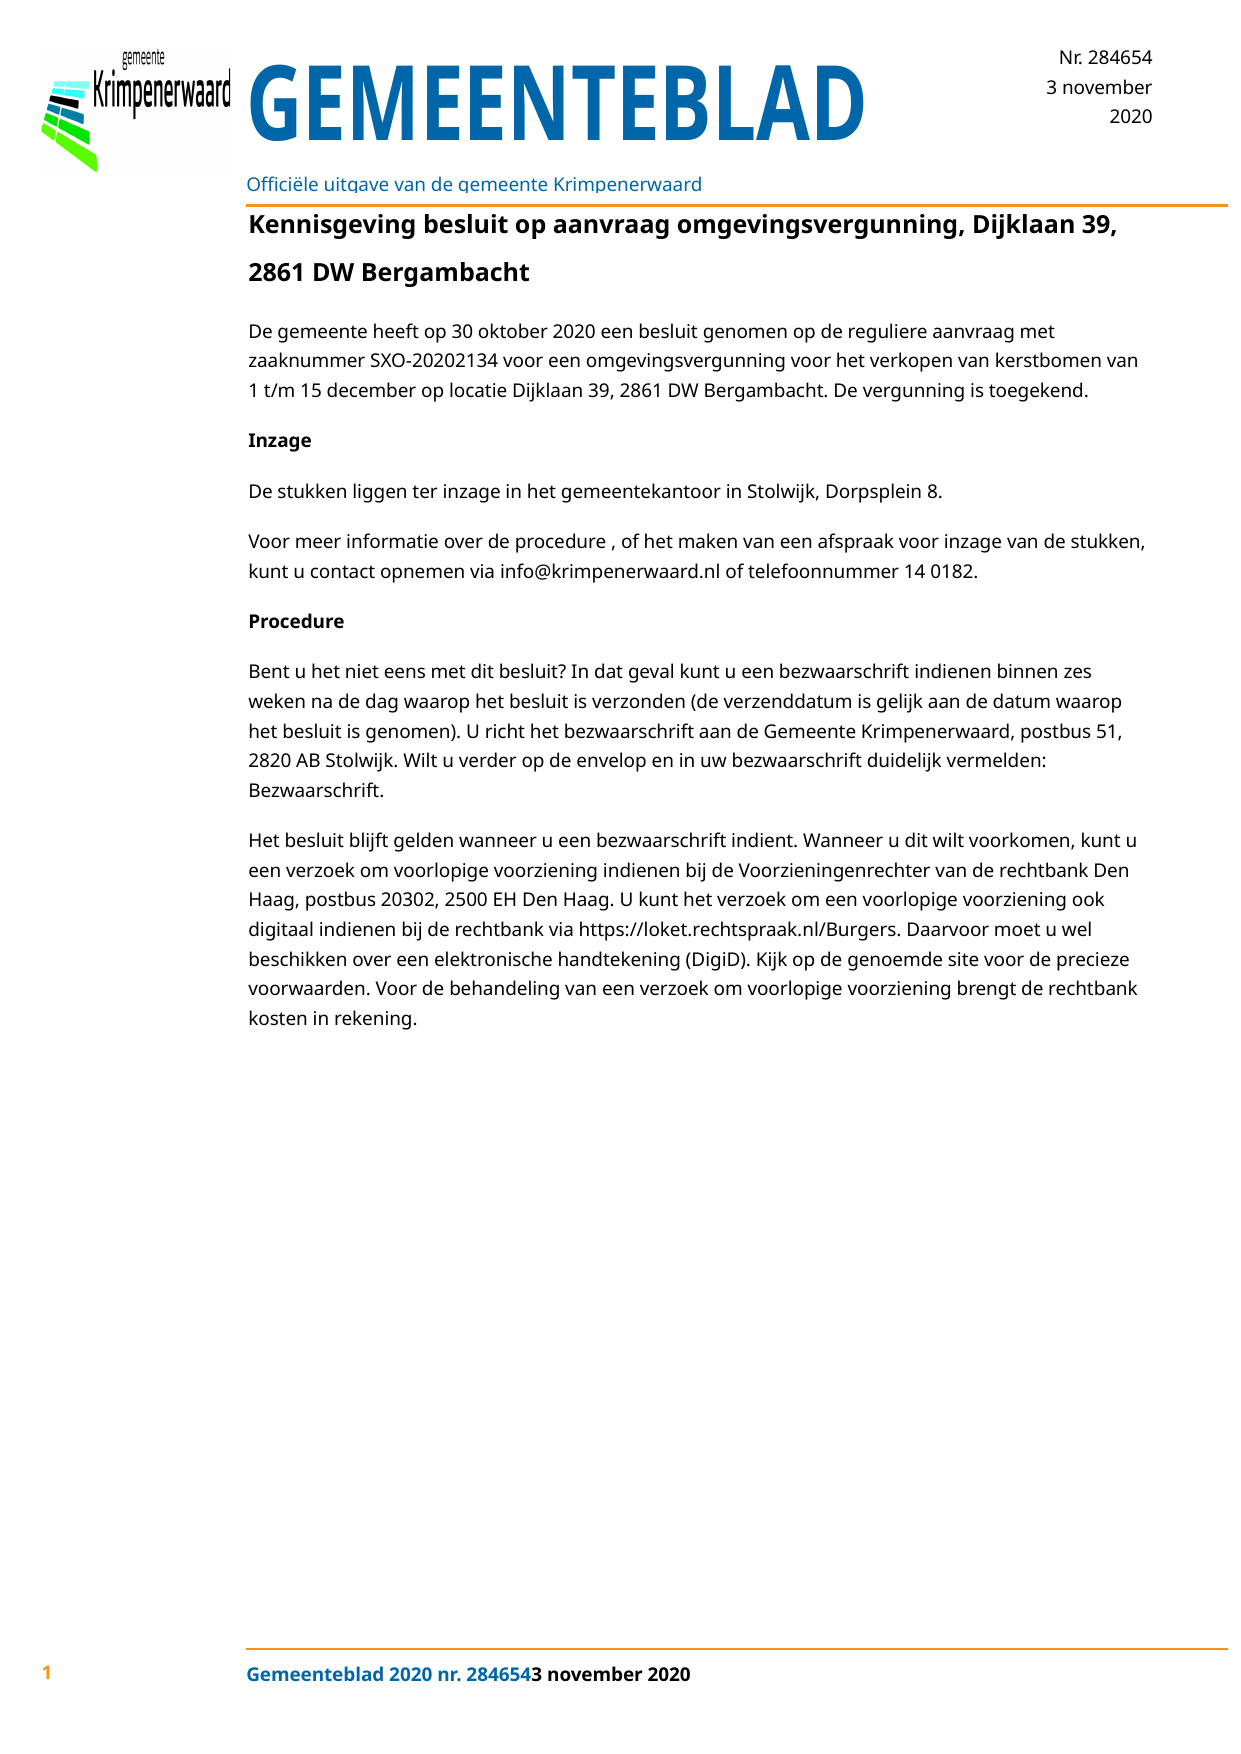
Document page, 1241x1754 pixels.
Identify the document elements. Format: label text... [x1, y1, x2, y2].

text Het besluit blijft gelden wanneer u een bezwaarschrift indient. Wanneer u dit wilt voorkomen, kunt u een verzoek om voorlopige voorziening indienen bij de Voorzieningenrechter van de rechtbank Den Haag, postbus 20302, 2500 EH Den Haag. U kunt het verzoek om een voorlopige voorziening ook digitaal indienen bij de rechtbank via https://loket.rechtspraak.nl/Burgers. Daarvoor moet u wel beschikken over een elektronische handtekening (DigiD). Kijk op de genoemde site voor de precieze voorwaarden. Voor de behandeling van een verzoek om voorlopige voorziening brengt de rechtbank kosten in rekening. [248, 827, 1152, 1031]
text Bent u het niet eens met dit besluit? In dat geval kunt u een bezwaarschrift indienen binnen zes weken na de dag waarop het besluit is verzonden (de verzenddatum is gelijk aan de datum waarop het besluit is genomen). U richt het bezwaarschrift aan de Gemeente Krimpenerwaard, postbus 51, 2820 AB Stolwijk. Wilt u verder op de envelop en in uw bezwaarschrift duidelijk vermelden: Bezwaarschrift. [248, 659, 1152, 803]
picture [41, 47, 231, 172]
text De gemeente heeft op 30 oktober 2020 een besluit genomen op de reguliere aanvraag met zaaknummer SXO-20202134 voor een omgevingsvergunning voor het verkopen van kerstbomen van 1 t/m 15 december op locatie Dijklaan 39, 2861 DW Bergambacht. De vergunning is toegekend. [248, 318, 1152, 403]
text Kennisgeving besluit op aanvraag omgevingsvergunning, Dijklaan 39, 2861 DW Bergambacht [248, 207, 1152, 288]
text De stukken liggen ter inzage in het gemeentekantoor in Stolwijk, Dorpsplein 8. [248, 478, 1152, 504]
text Voor meer informatie over de procedure , of het maken van een afspraak voor inzage van de stukken, kunt u contact opnemen via info@krimpenerwaard.nl of telefoonnummer 14 0182. [248, 528, 1152, 584]
text Procedure [248, 608, 1152, 634]
text Inzage [248, 427, 1152, 453]
